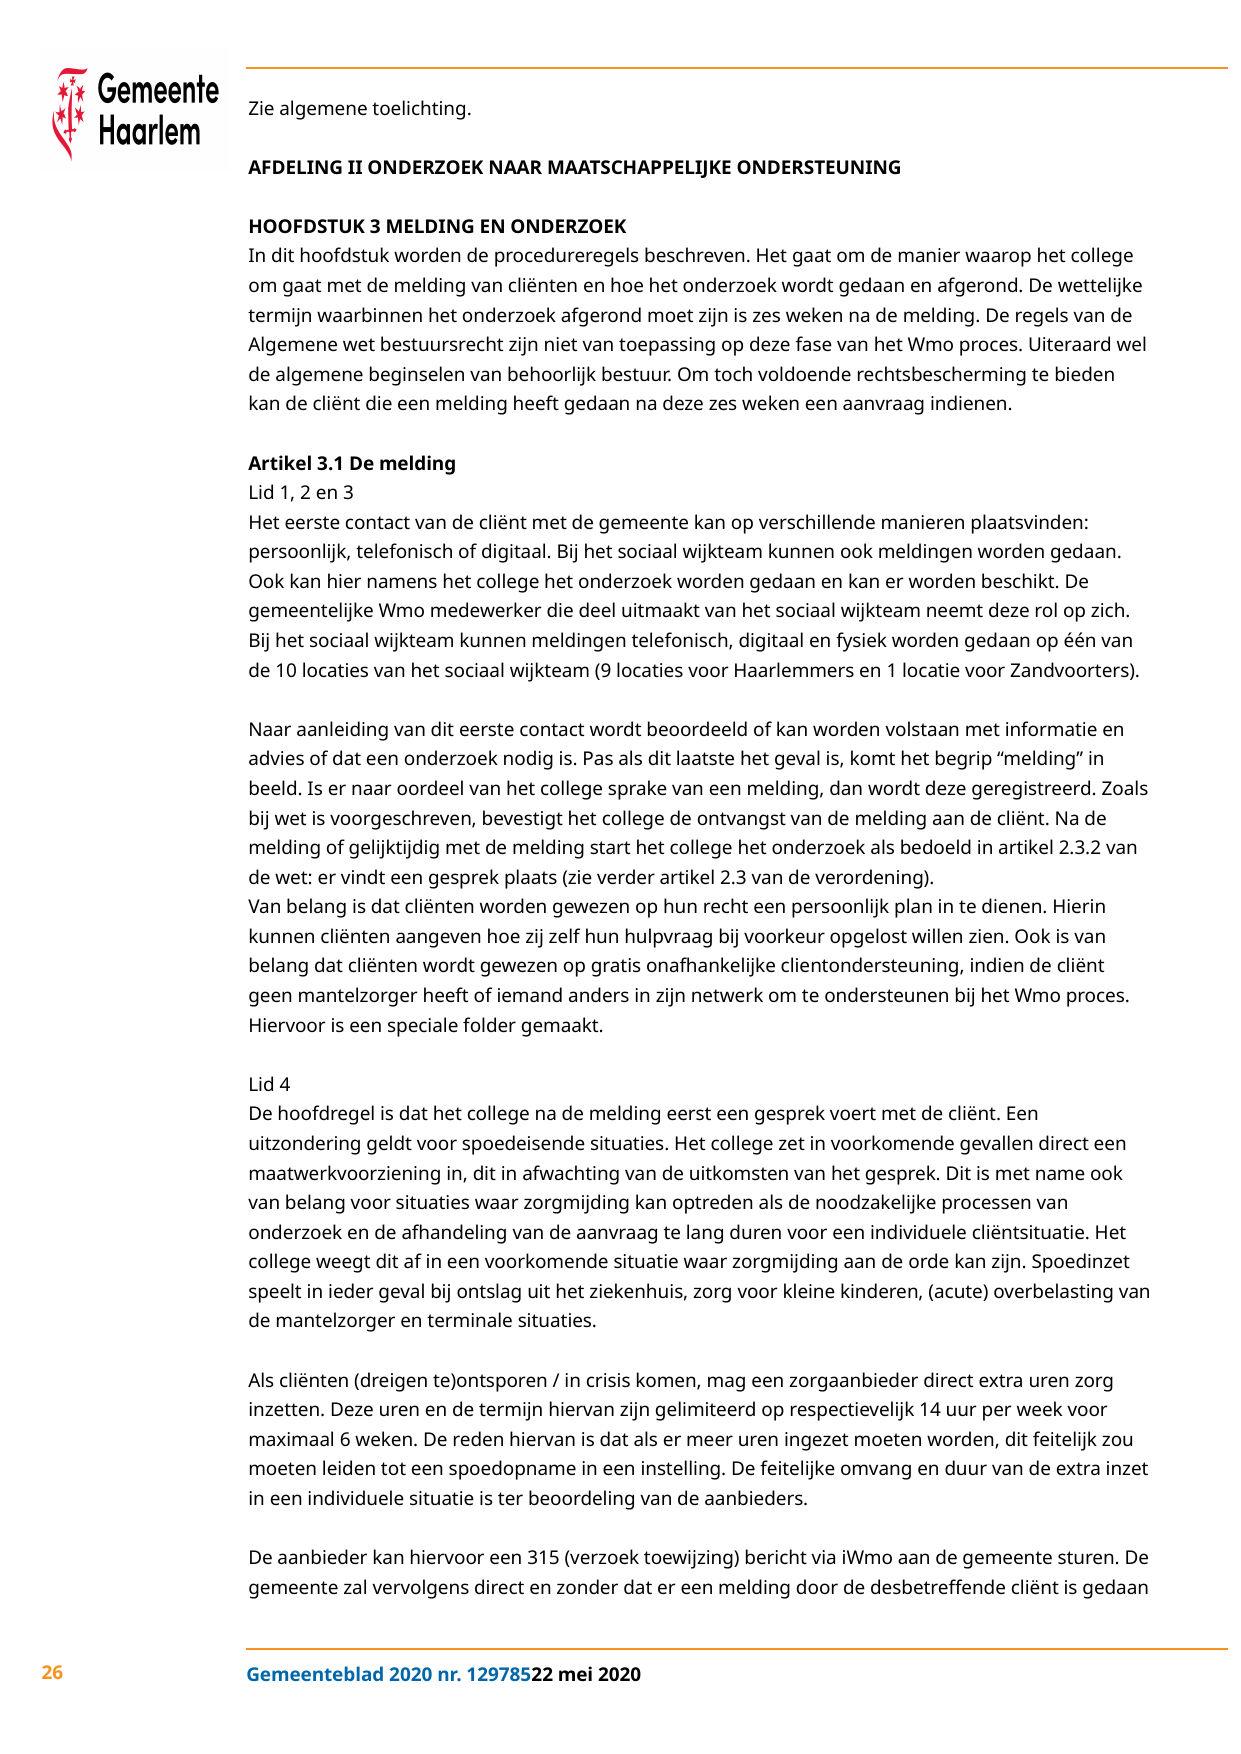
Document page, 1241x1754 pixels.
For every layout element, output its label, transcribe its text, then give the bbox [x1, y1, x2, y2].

text De hoofdregel is dat het college na de melding eerst een gesprek voert met de cliënt. Een uitzondering geldt voor spoedeisende situaties. Het college zet in voorkomende gevallen direct een maatwerkvoorziening in, dit in afwachting van de uitkomsten van het gesprek. Dit is met name ook van belang voor situaties waar zorgmijding kan optreden als de noodzakelijke processen van onderzoek en de afhandeling van de aanvraag te lang duren voor een individuele cliëntsituatie. Het college weegt dit af in een voorkomende situatie waar zorgmijding aan de orde kan zijn. Spoedinzet speelt in ieder geval bij ontslag uit het ziekenhuis, zorg voor kleine kinderen, (acute) overbelasting van de mantelzorger en terminale situaties. [248, 1101, 1152, 1333]
text In dit hoofdstuk worden de procedureregels beschreven. Het gaat om de manier waarop het college om gaat met de melding van cliënten en hoe het onderzoek wordt gedaan en afgerond. De wettelijke termijn waarbinnen het onderzoek afgerond moet zijn is zes weken na de melding. De regels van de Algemene wet bestuursrecht zijn niet van toepassing op deze fase van het Wmo proces. Uiteraard wel de algemene beginselen van behoorlijk bestuur. Om toch voldoende rechtsbescherming te bieden kan de cliënt die een melding heeft gedaan na deze zes weken een aanvraag indienen. [248, 243, 1152, 416]
text Naar aanleiding van dit eerste contact wordt beoordeeld of kan worden volstaan met informatie en advies of dat een onderzoek nodig is. Pas als dit laatste het geval is, komt het begrip “melding” in beeld. Is er naar oordeel van het college sprake van een melding, dan wordt deze geregistreerd. Zoals bij wet is voorgeschreven, bevestigt het college de ontvangst van de melding aan de cliënt. Na de melding of gelijktijdig met de melding start het college het onderzoek als bedoeld in artikel 2.3.2 van de wet: er vindt een gesprek plaats (zie verder artikel 2.3 van de verordening). [248, 716, 1152, 890]
text Artikel 3.1 De melding [248, 450, 1152, 476]
text AFDELING II ONDERZOEK NAAR MAATSCHAPPELIJKE ONDERSTEUNING [248, 154, 1152, 180]
text Lid 4 [248, 1071, 1152, 1097]
text Lid 1, 2 en 3 [248, 479, 1152, 505]
text De aanbieder kan hiervoor een 315 (verzoek toewijzing) bericht via iWmo aan de gemeente sturen. De gemeente zal vervolgens direct en zonder dat er een melding door de desbetreffende cliënt is gedaan [248, 1544, 1152, 1600]
text Als cliënten (dreigen te)ontsporen / in crisis komen, mag een zorgaanbieder direct extra uren zorg inzetten. Deze uren en de termijn hiervan zijn gelimiteerd op respectievelijk 14 uur per week voor maximaal 6 weken. De reden hiervan is dat als er meer uren ingezet moeten worden, dit feitelijk zou moeten leiden tot een spoedopname in een instelling. De feitelijke omvang en duur van de extra inzet in een individuele situatie is ter beoordeling van de aanbieders. [248, 1367, 1152, 1511]
text HOOFDSTUK 3 MELDING EN ONDERZOEK [248, 213, 1152, 239]
text Zie algemene toelichting. [248, 95, 1152, 121]
text Van belang is dat cliënten worden gewezen op hun recht een persoonlijk plan in te dienen. Hierin kunnen cliënten aangeven hoe zij zelf hun hulpvraag bij voorkeur opgelost willen zien. Ook is van belang dat cliënten wordt gewezen op gratis onafhankelijke clientondersteuning, indien de cliënt geen mantelzorger heeft of iemand anders in zijn netwerk om te ondersteunen bij het Wmo proces. Hiervoor is een speciale folder gemaakt. [248, 893, 1152, 1038]
text Het eerste contact van de cliënt met de gemeente kan op verschillende manieren plaatsvinden: persoonlijk, telefonisch of digitaal. Bij het sociaal wijkteam kunnen ook meldingen worden gedaan. Ook kan hier namens het college het onderzoek worden gedaan en kan er worden beschikt. De gemeentelijke Wmo medewerker die deel uitmaakt van het sociaal wijkteam neemt deze rol op zich. Bij het sociaal wijkteam kunnen meldingen telefonisch, digitaal en fysiek worden gedaan op één van de 10 locaties van het sociaal wijkteam (9 locaties voor Haarlemmers en 1 locatie voor Zandvoorters). [248, 509, 1152, 683]
picture [41, 47, 231, 172]
